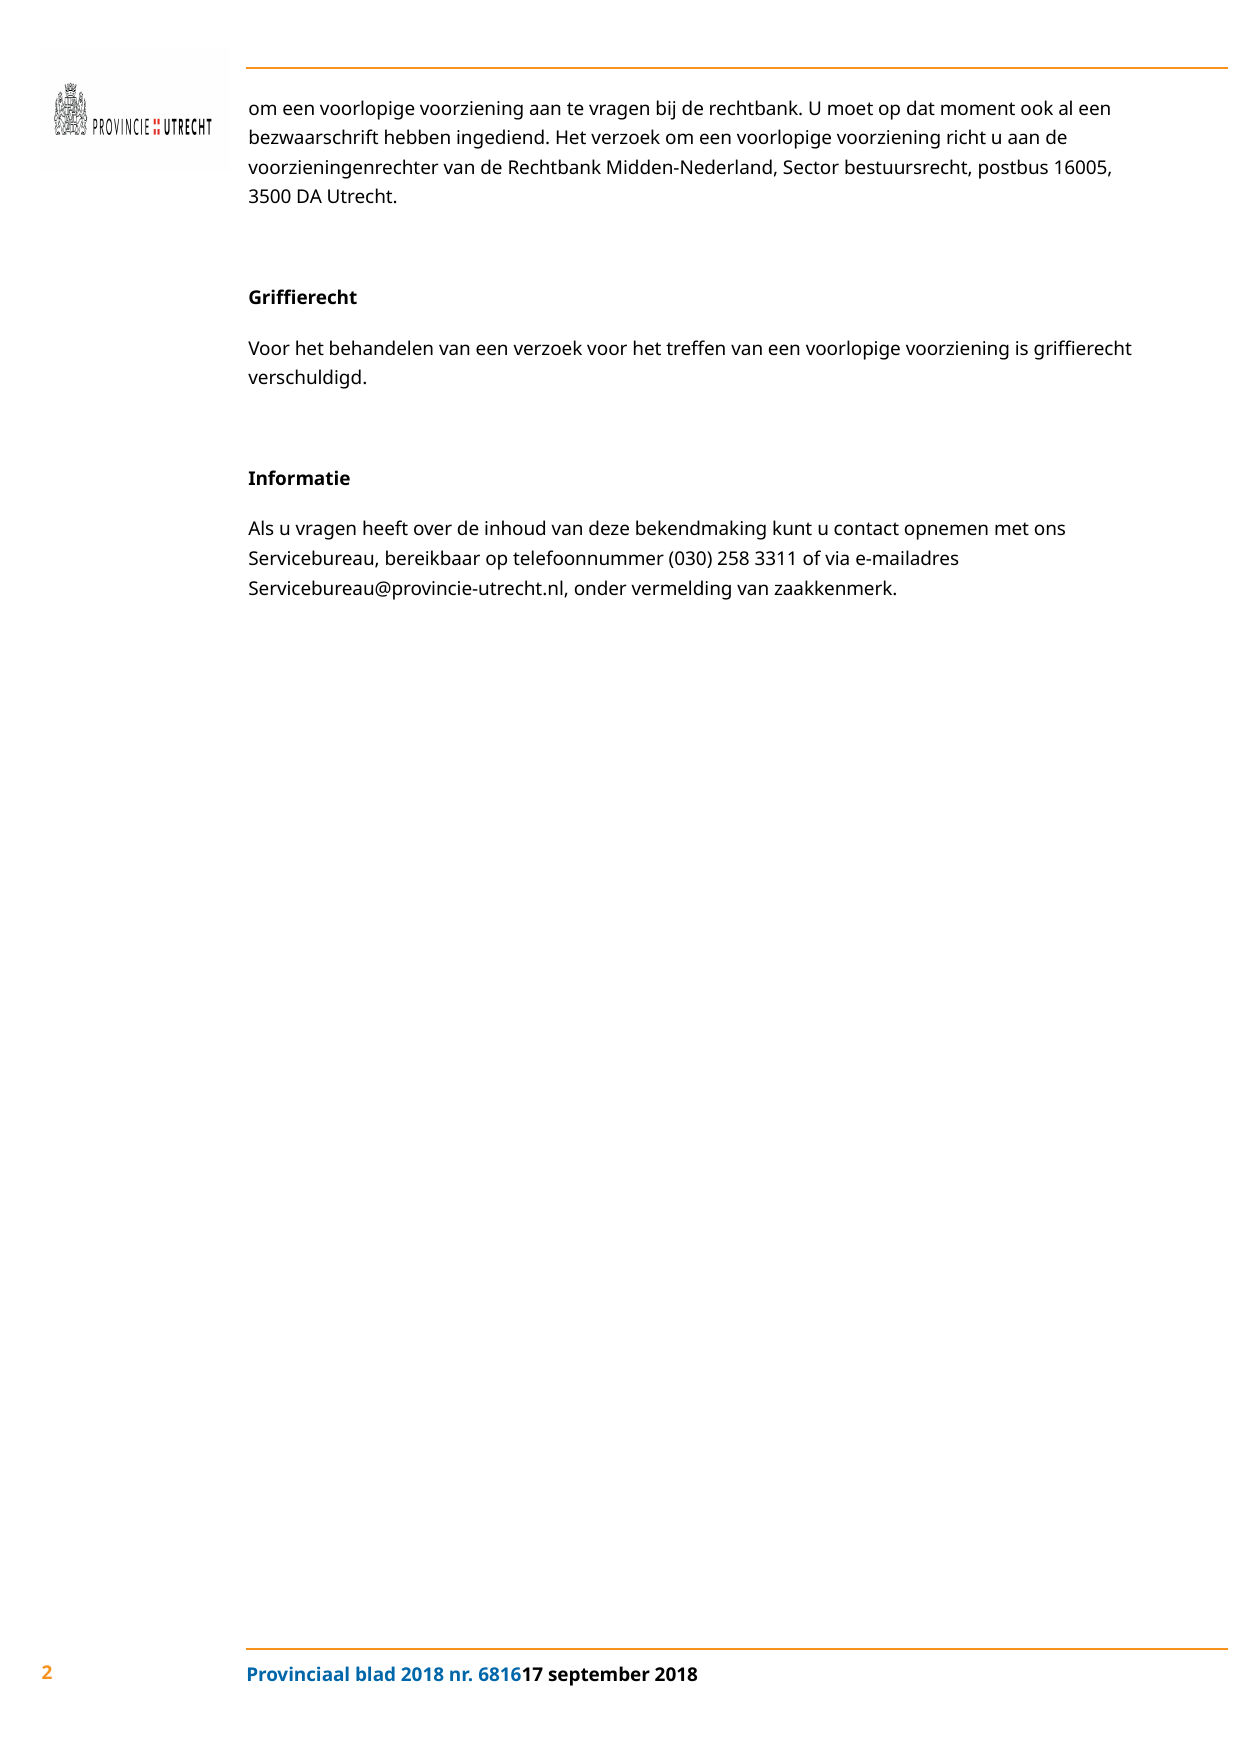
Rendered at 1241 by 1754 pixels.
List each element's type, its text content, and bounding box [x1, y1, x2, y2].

text Voor het behandelen van een verzoek voor het treffen van een voorlopige voorziening is griffierecht verschuldigd. [248, 335, 1152, 390]
text om een voorlopige voorziening aan te vragen bij de rechtbank. U moet op dat moment ook al een bezwaarschrift hebben ingediend. Het verzoek om een voorlopige voorziening richt u aan de voorzieningenrechter van de Rechtbank Midden-Nederland, Sector bestuursrecht, postbus 16005, 3500 DA Utrecht. [248, 95, 1152, 209]
picture [41, 47, 231, 172]
text Informatie [248, 465, 1152, 491]
text Als u vragen heeft over de inhoud van deze bekendmaking kunt u contact opnemen met ons Servicebureau, bereikbaar op telefoonnummer (030) 258 3311 of via e-mailadres Servicebureau@provincie-utrecht.nl, onder vermelding van zaakkenmerk. [248, 516, 1152, 601]
text Griffierecht [248, 284, 1152, 310]
